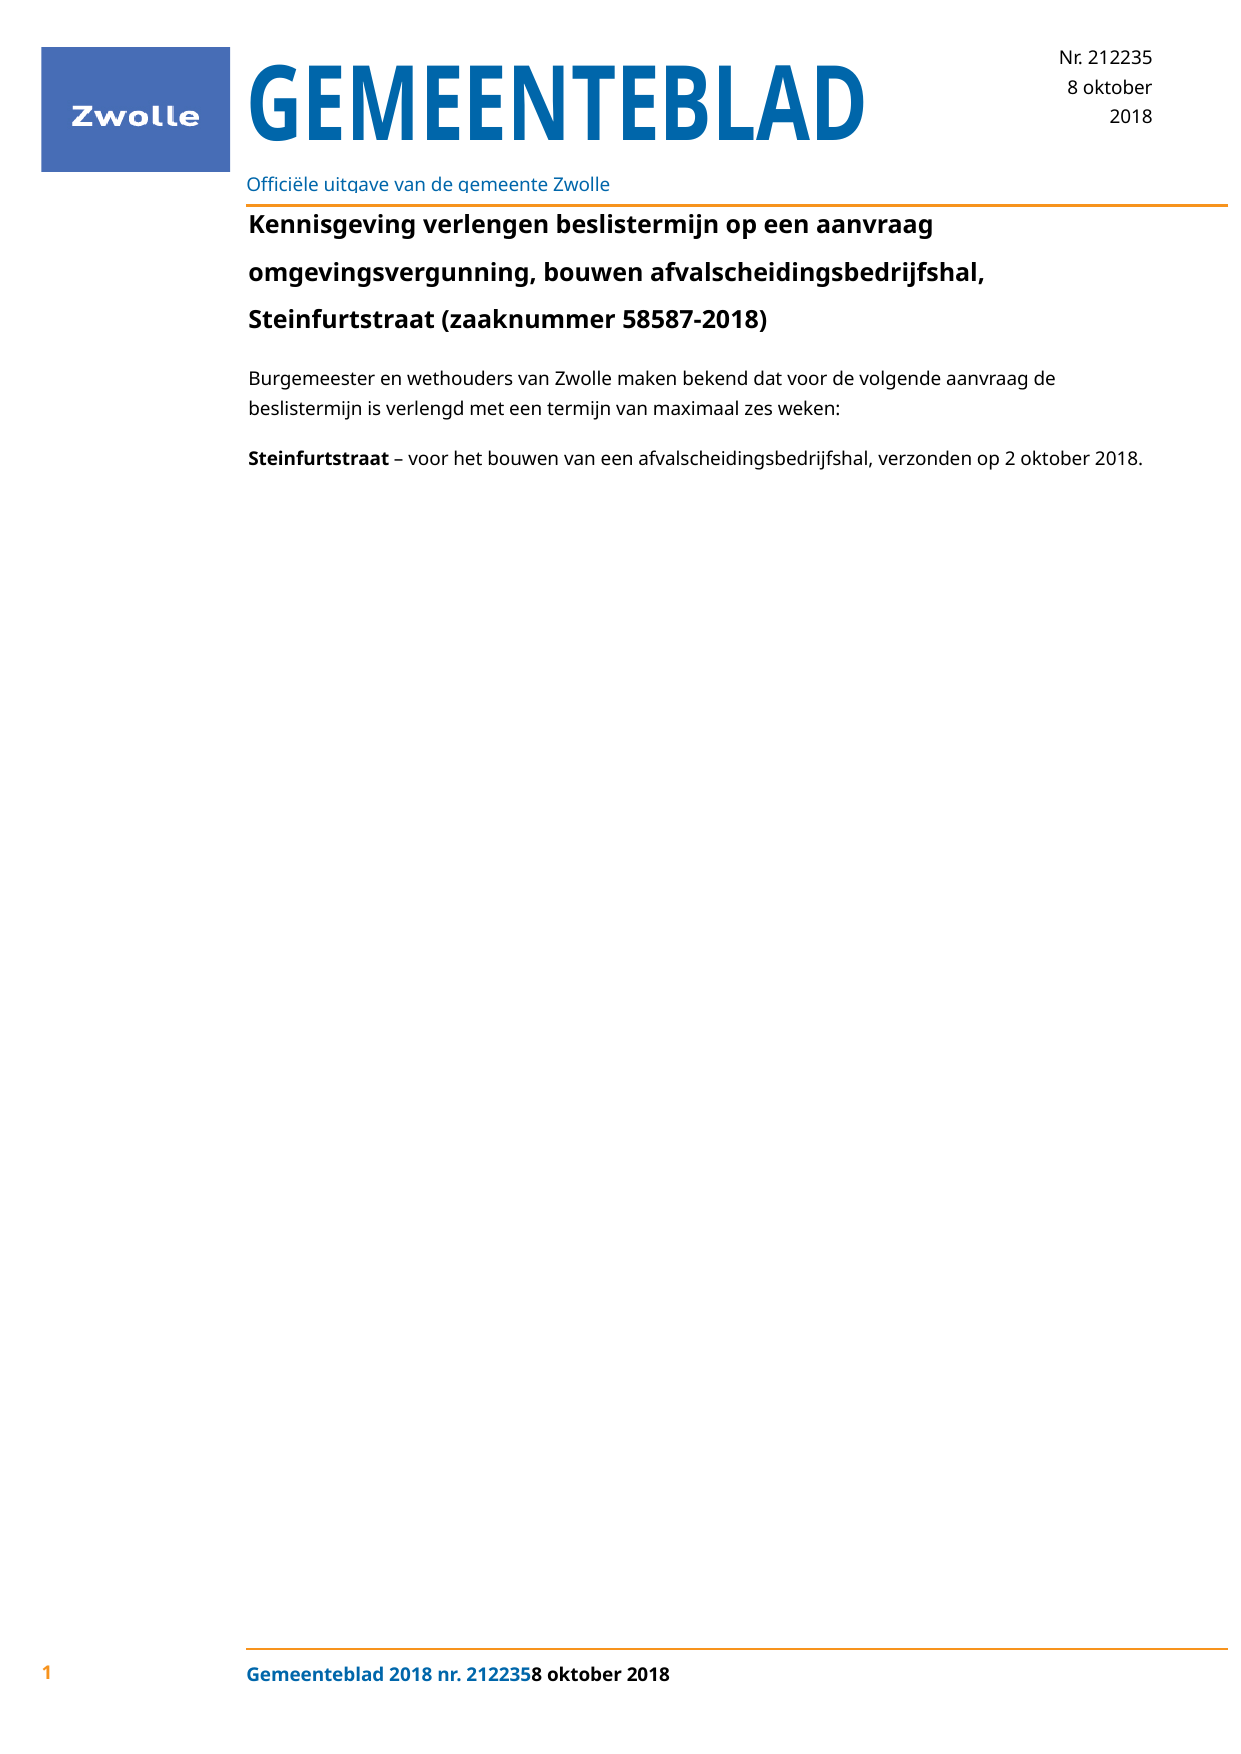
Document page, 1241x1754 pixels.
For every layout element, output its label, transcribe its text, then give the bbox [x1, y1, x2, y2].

text Burgemeester en wethouders van Zwolle maken bekend dat voor de volgende aanvraag de beslistermijn is verlengd met een termijn van maximaal zes weken: [248, 366, 1152, 421]
text Steinfurtstraat – voor het bouwen van een afvalscheidingsbedrijfshal, verzonden op 2 oktober 2018. [248, 446, 1152, 471]
picture [41, 47, 231, 172]
text Kennisgeving verlengen beslistermijn op een aanvraag omgevingsvergunning, bouwen afvalscheidingsbedrijfshal, Steinfurtstraat (zaaknummer 58587-2018) [248, 207, 1152, 336]
